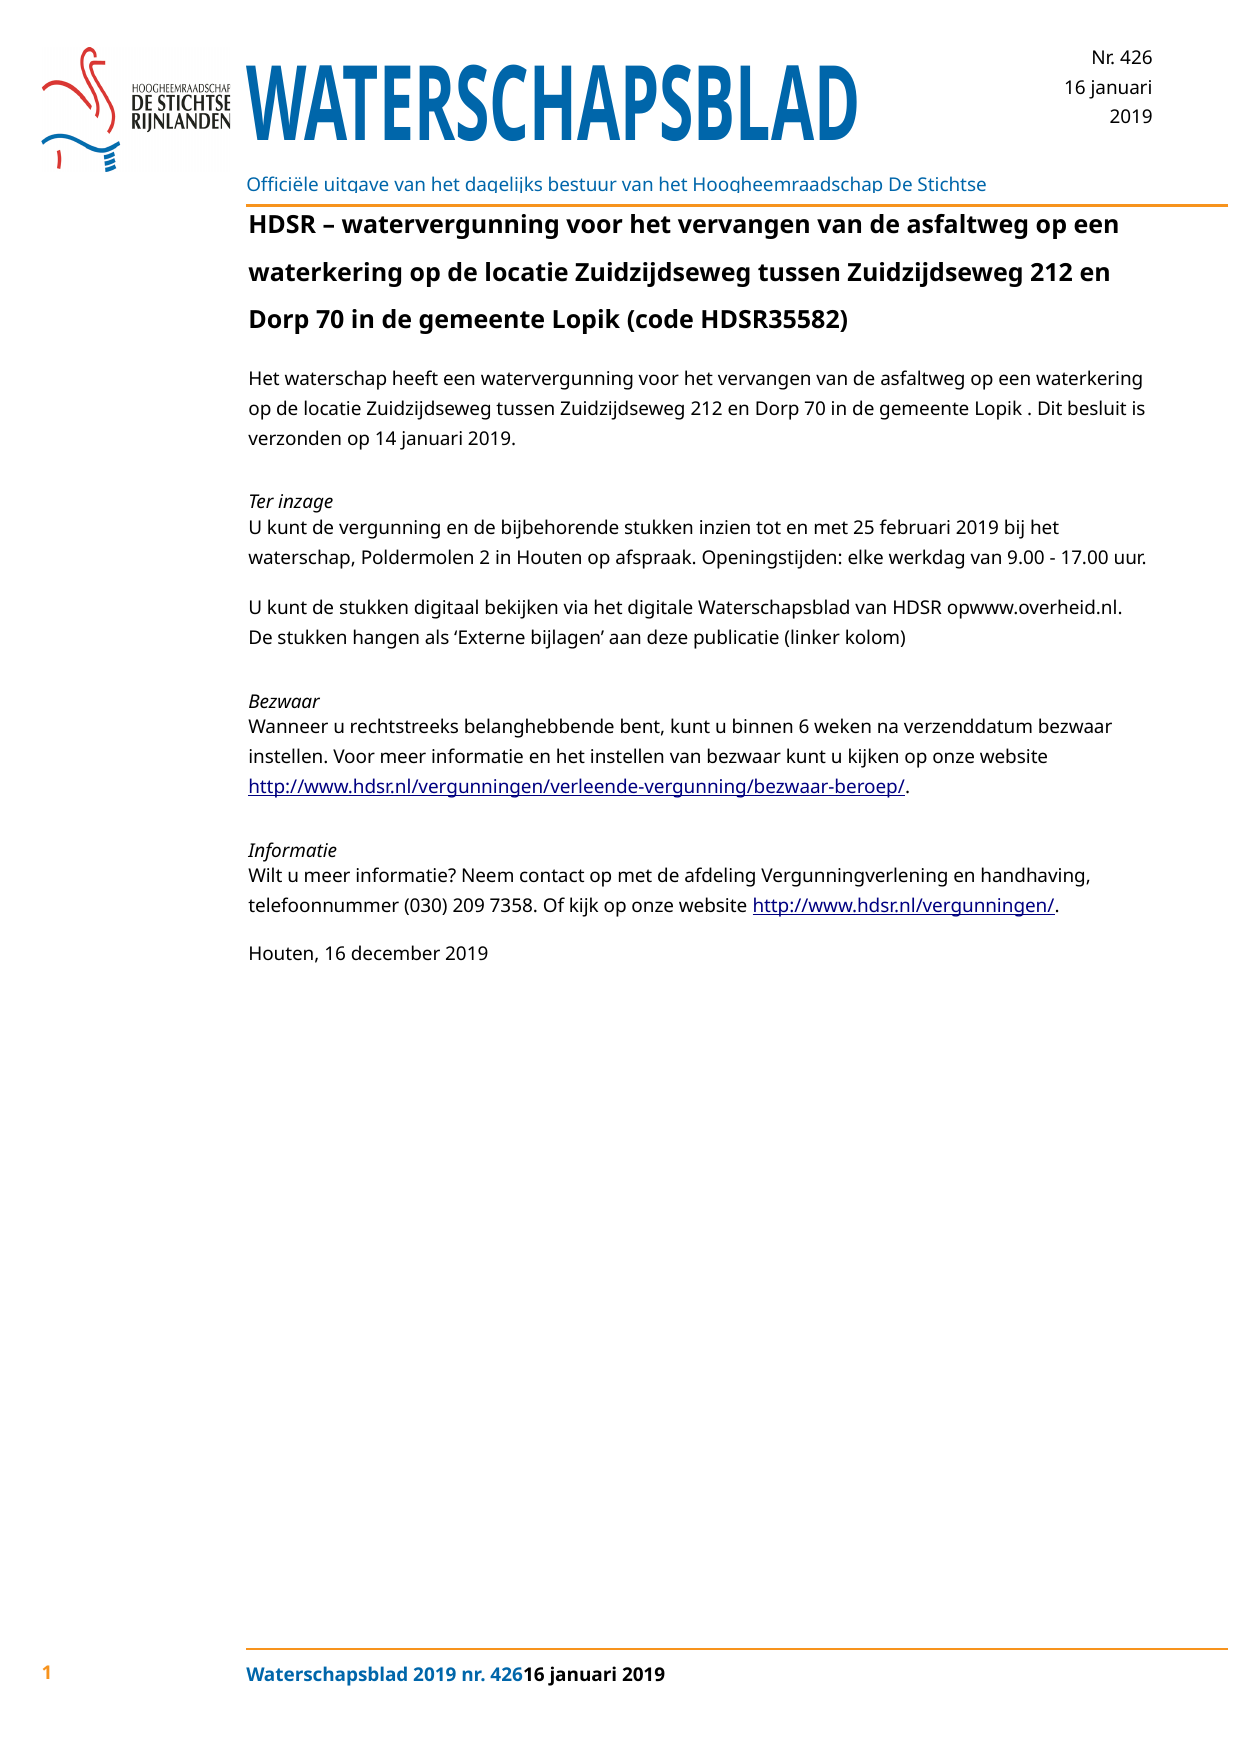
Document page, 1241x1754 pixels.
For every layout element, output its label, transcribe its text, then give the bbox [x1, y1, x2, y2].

text HDSR – watervergunning voor het vervangen van de asfaltweg op een waterkering op de locatie Zuidzijdseweg tussen Zuidzijdseweg 212 en Dorp 70 in de gemeente Lopik (code HDSR35582) [248, 207, 1152, 336]
text Wilt u meer informatie? Neem contact op met de afdeling Vergunningverlening en handhaving, telefoonnummer (030) 209 7358. Of kijk op onze website http://www.hdsr.nl/vergunningen/. [248, 862, 1152, 918]
text Wanneer u rechtstreeks belanghebbende bent, kunt u binnen 6 weken na verzenddatum bezwaar instellen. Voor meer informatie en het instellen van bezwaar kunt u kijken op onze website http://www.hdsr.nl/vergunningen/verleende-vergunning/bezwaar-beroep/. [248, 714, 1152, 798]
picture [41, 47, 231, 172]
text Informatie [248, 837, 1152, 862]
text Het waterschap heeft een watervergunning voor het vervangen van de asfaltweg op een waterkering op de locatie Zuidzijdseweg tussen Zuidzijdseweg 212 en Dorp 70 in de gemeente Lopik . Dit besluit is verzonden op 14 januari 2019. [248, 366, 1152, 450]
text Bezwaar [248, 688, 1152, 714]
text Houten, 16 december 2019 [248, 940, 1152, 966]
text Ter inzage [248, 489, 1152, 514]
text U kunt de stukken digitaal bekijken via het digitale Waterschapsblad van HDSR opwww.overheid.nl. De stukken hangen als ‘Externe bijlagen’ aan deze publicatie (linker kolom) [248, 594, 1152, 650]
text U kunt de vergunning en de bijbehorende stukken inzien tot en met 25 februari 2019 bij het waterschap, Poldermolen 2 in Houten op afspraak. Openingstijden: elke werkdag van 9.00 - 17.00 uur. [248, 514, 1152, 570]
